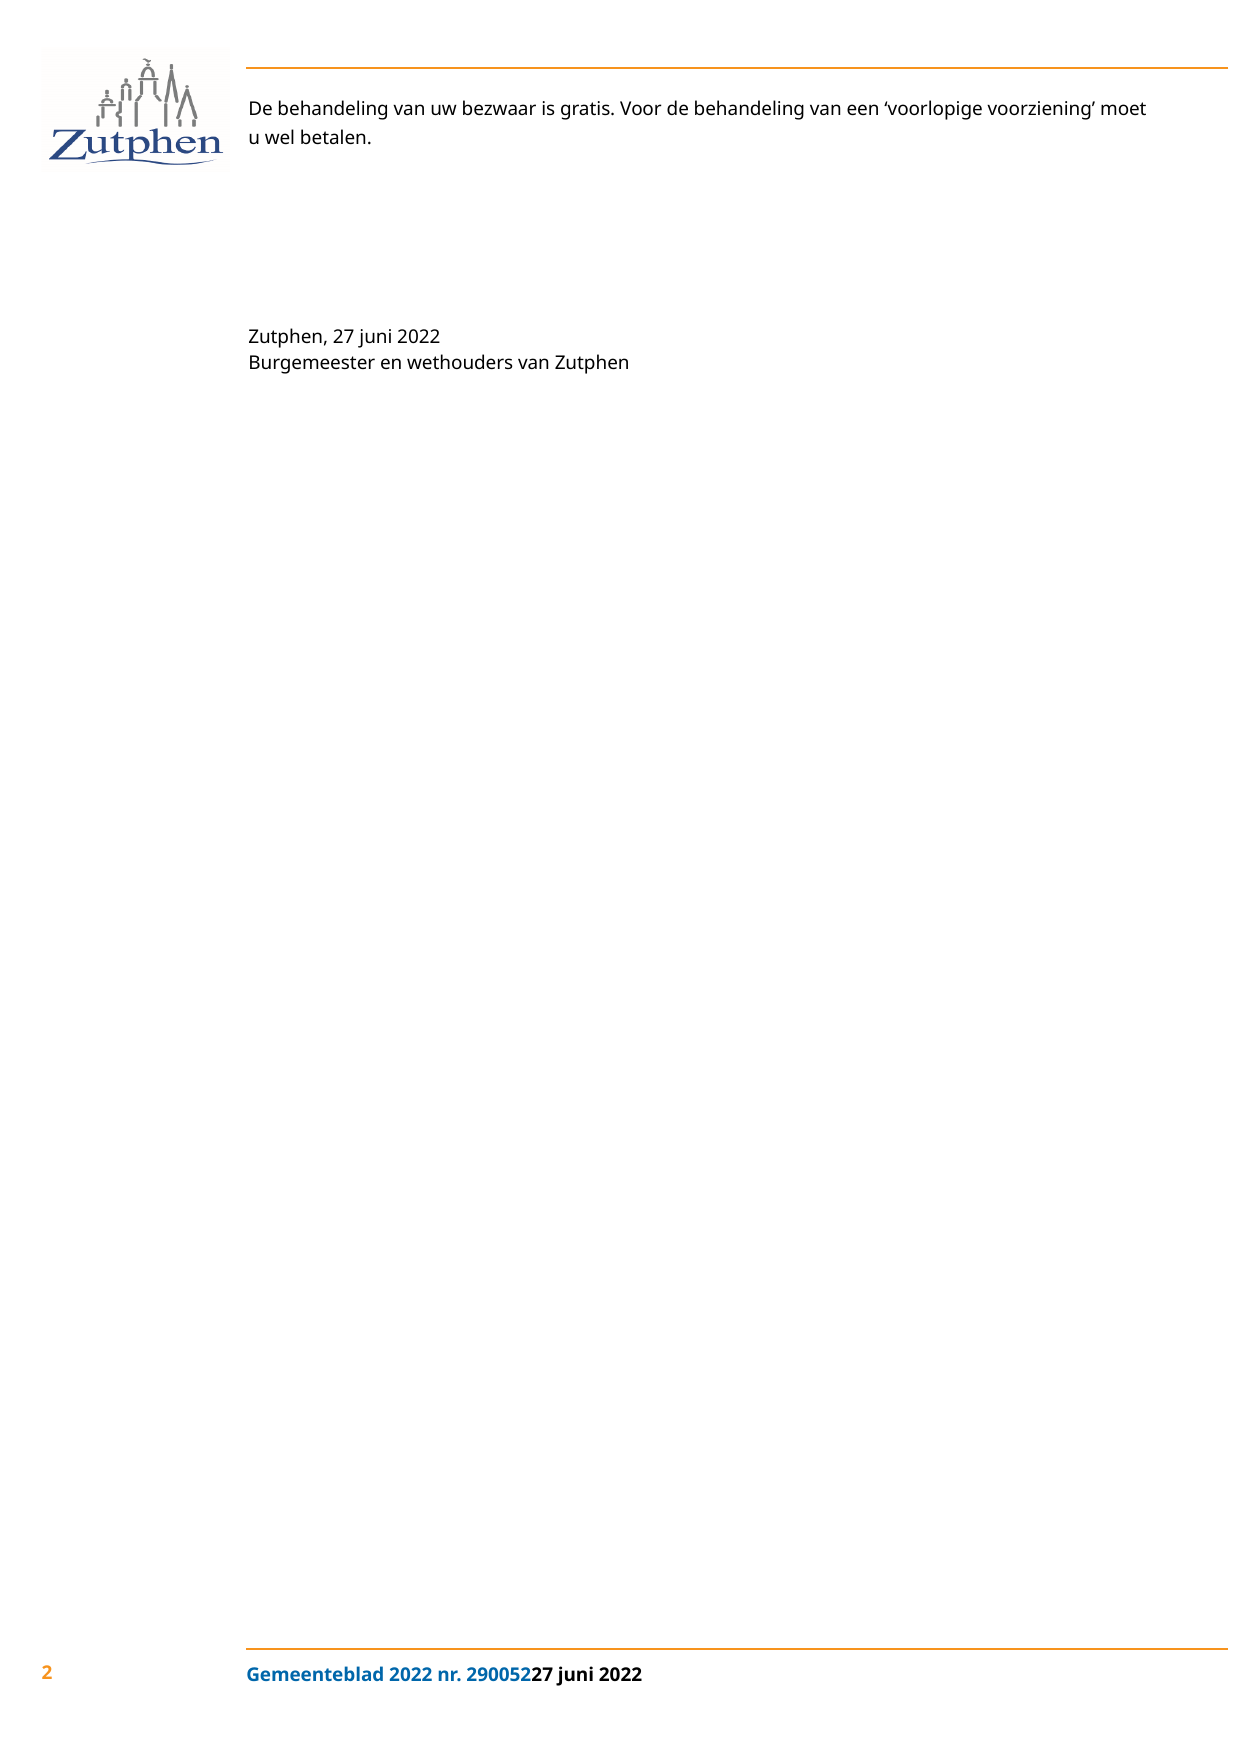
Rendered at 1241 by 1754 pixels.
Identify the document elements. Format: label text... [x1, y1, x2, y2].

text De behandeling van uw bezwaar is gratis. Voor de behandeling van een ‘voorlopige voorziening’ moet u wel betalen. [248, 95, 1152, 150]
text Zutphen, 27 juni 2022 [248, 323, 1152, 349]
picture [41, 47, 231, 172]
text Burgemeester en wethouders van Zutphen [248, 349, 1152, 375]
